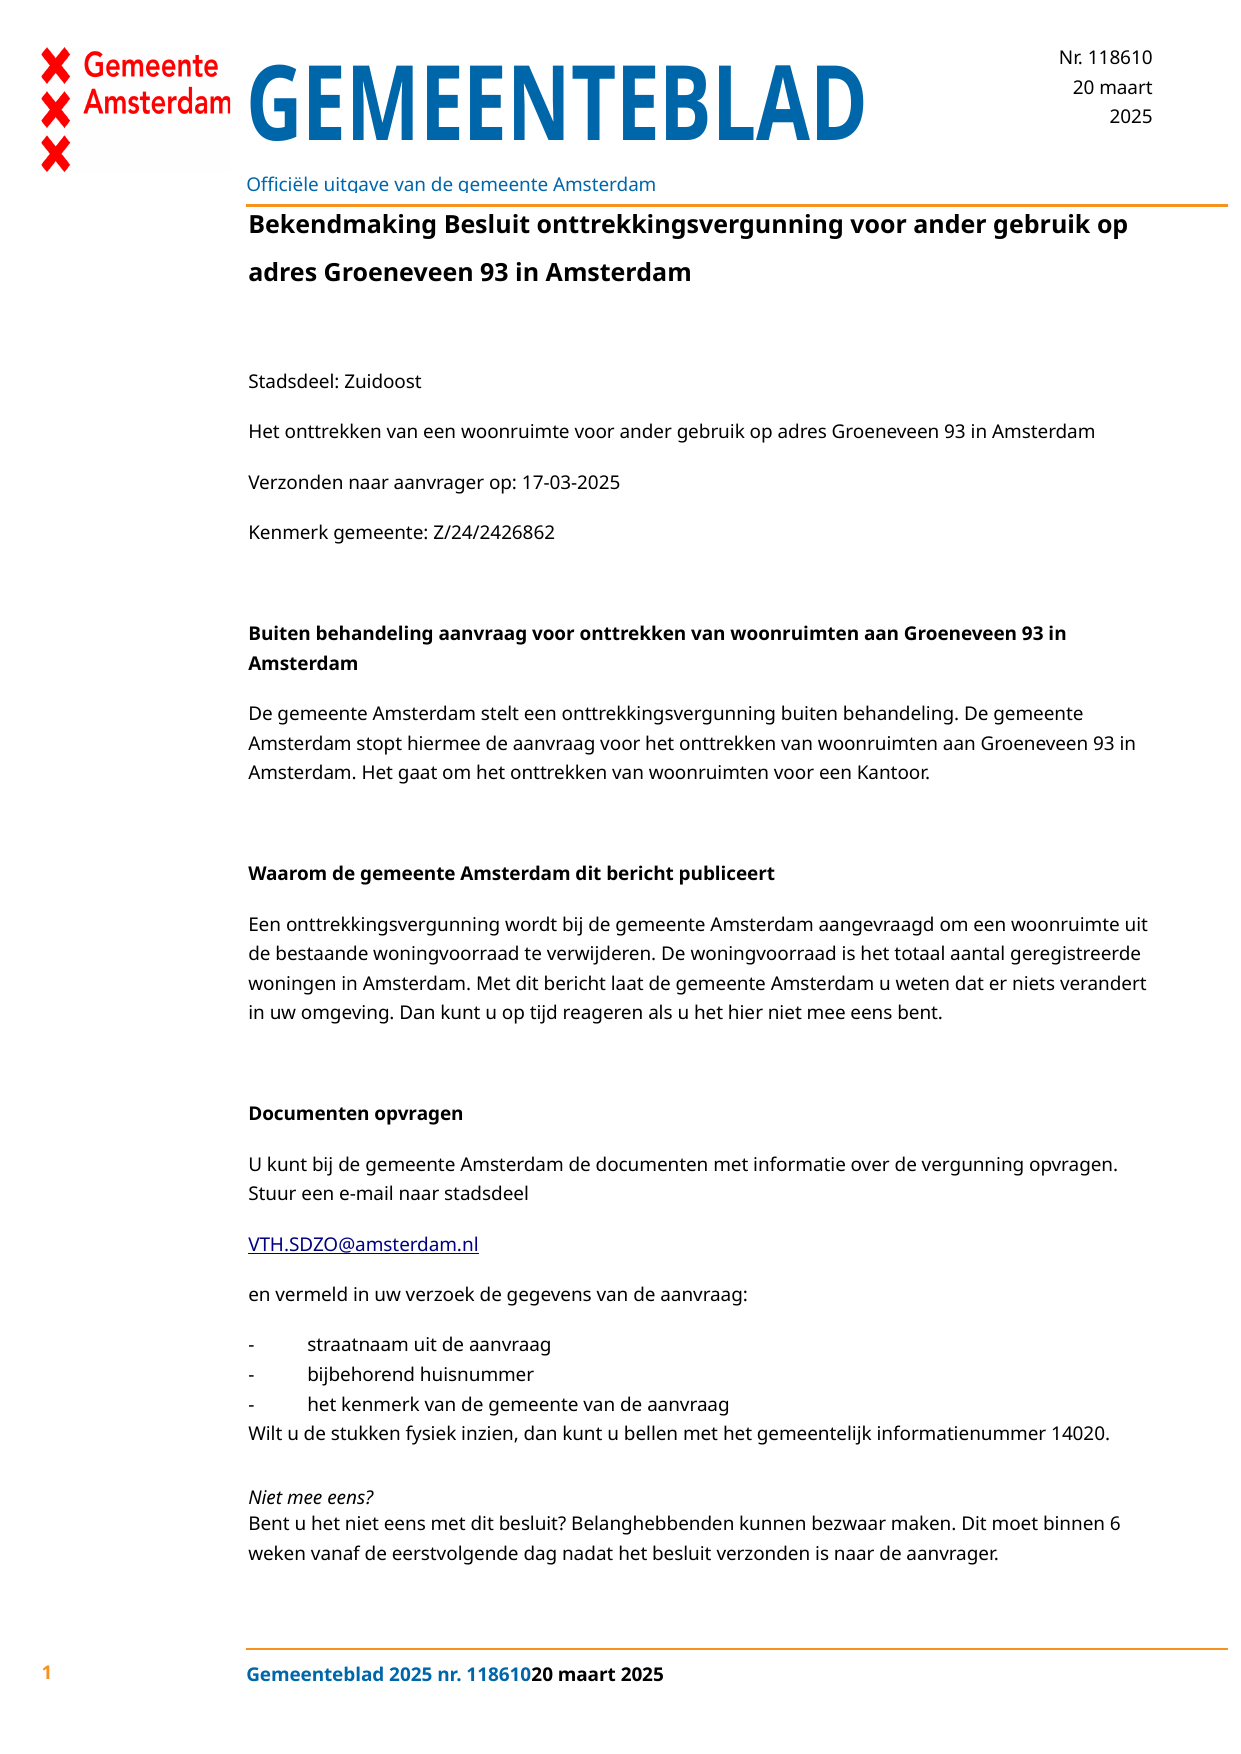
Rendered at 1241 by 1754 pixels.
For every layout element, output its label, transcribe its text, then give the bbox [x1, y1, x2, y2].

list het kenmerk van de gemeente van de aanvraag [248, 1391, 1152, 1417]
text Buiten behandeling aanvraag voor onttrekken van woonruimten aan Groeneveen 93 in Amsterdam [248, 620, 1152, 676]
text Bent u het niet eens met dit besluit? Belanghebbenden kunnen bezwaar maken. Dit moet binnen 6 weken vanaf de eerstvolgende dag nadat het besluit verzonden is naar de aanvrager. [248, 1510, 1152, 1565]
text VTH.SDZO@amsterdam.nl [248, 1231, 1152, 1257]
list straatnaam uit de aanvraag [248, 1332, 1152, 1357]
text De gemeente Amsterdam stelt een onttrekkingsvergunning buiten behandeling. De gemeente Amsterdam stopt hiermee de aanvraag voor het onttrekken van woonruimten aan Groeneveen 93 in Amsterdam. Het gaat om het onttrekken van woonruimten voor een Kantoor. [248, 700, 1152, 785]
text Waarom de gemeente Amsterdam dit bericht publiceert [248, 860, 1152, 886]
text Een onttrekkingsvergunning wordt bij de gemeente Amsterdam aangevraagd om een woonruimte uit de bestaande woningvoorraad te verwijderen. De woningvoorraad is het totaal aantal geregistreerde woningen in Amsterdam. Met dit bericht laat de gemeente Amsterdam u weten dat er niets verandert in uw omgeving. Dan kunt u op tijd reageren als u het hier niet mee eens bent. [248, 911, 1152, 1025]
text Bekendmaking Besluit onttrekkingsvergunning voor ander gebruik op adres Groeneveen 93 in Amsterdam [248, 207, 1152, 288]
text Stadsdeel: Zuidoost [248, 368, 1152, 394]
text en vermeld in uw verzoek de gegevens van de aanvraag: [248, 1281, 1152, 1307]
picture [41, 47, 231, 172]
text Het onttrekken van een woonruimte voor ander gebruik op adres Groeneveen 93 in Amsterdam [248, 419, 1152, 444]
text Documenten opvragen [248, 1100, 1152, 1126]
text U kunt bij de gemeente Amsterdam de documenten met informatie over de vergunning opvragen. Stuur een e-mail naar stadsdeel [248, 1151, 1152, 1206]
text Niet mee eens? [248, 1484, 1152, 1510]
text Wilt u de stukken fysiek inzien, dan kunt u bellen met het gemeentelijk informatienummer 14020. [248, 1420, 1152, 1446]
text Kenmerk gemeente: Z/24/2426862 [248, 519, 1152, 545]
list bijbehorend huisnummer [248, 1361, 1152, 1387]
text Verzonden naar aanvrager op: 17-03-2025 [248, 469, 1152, 495]
